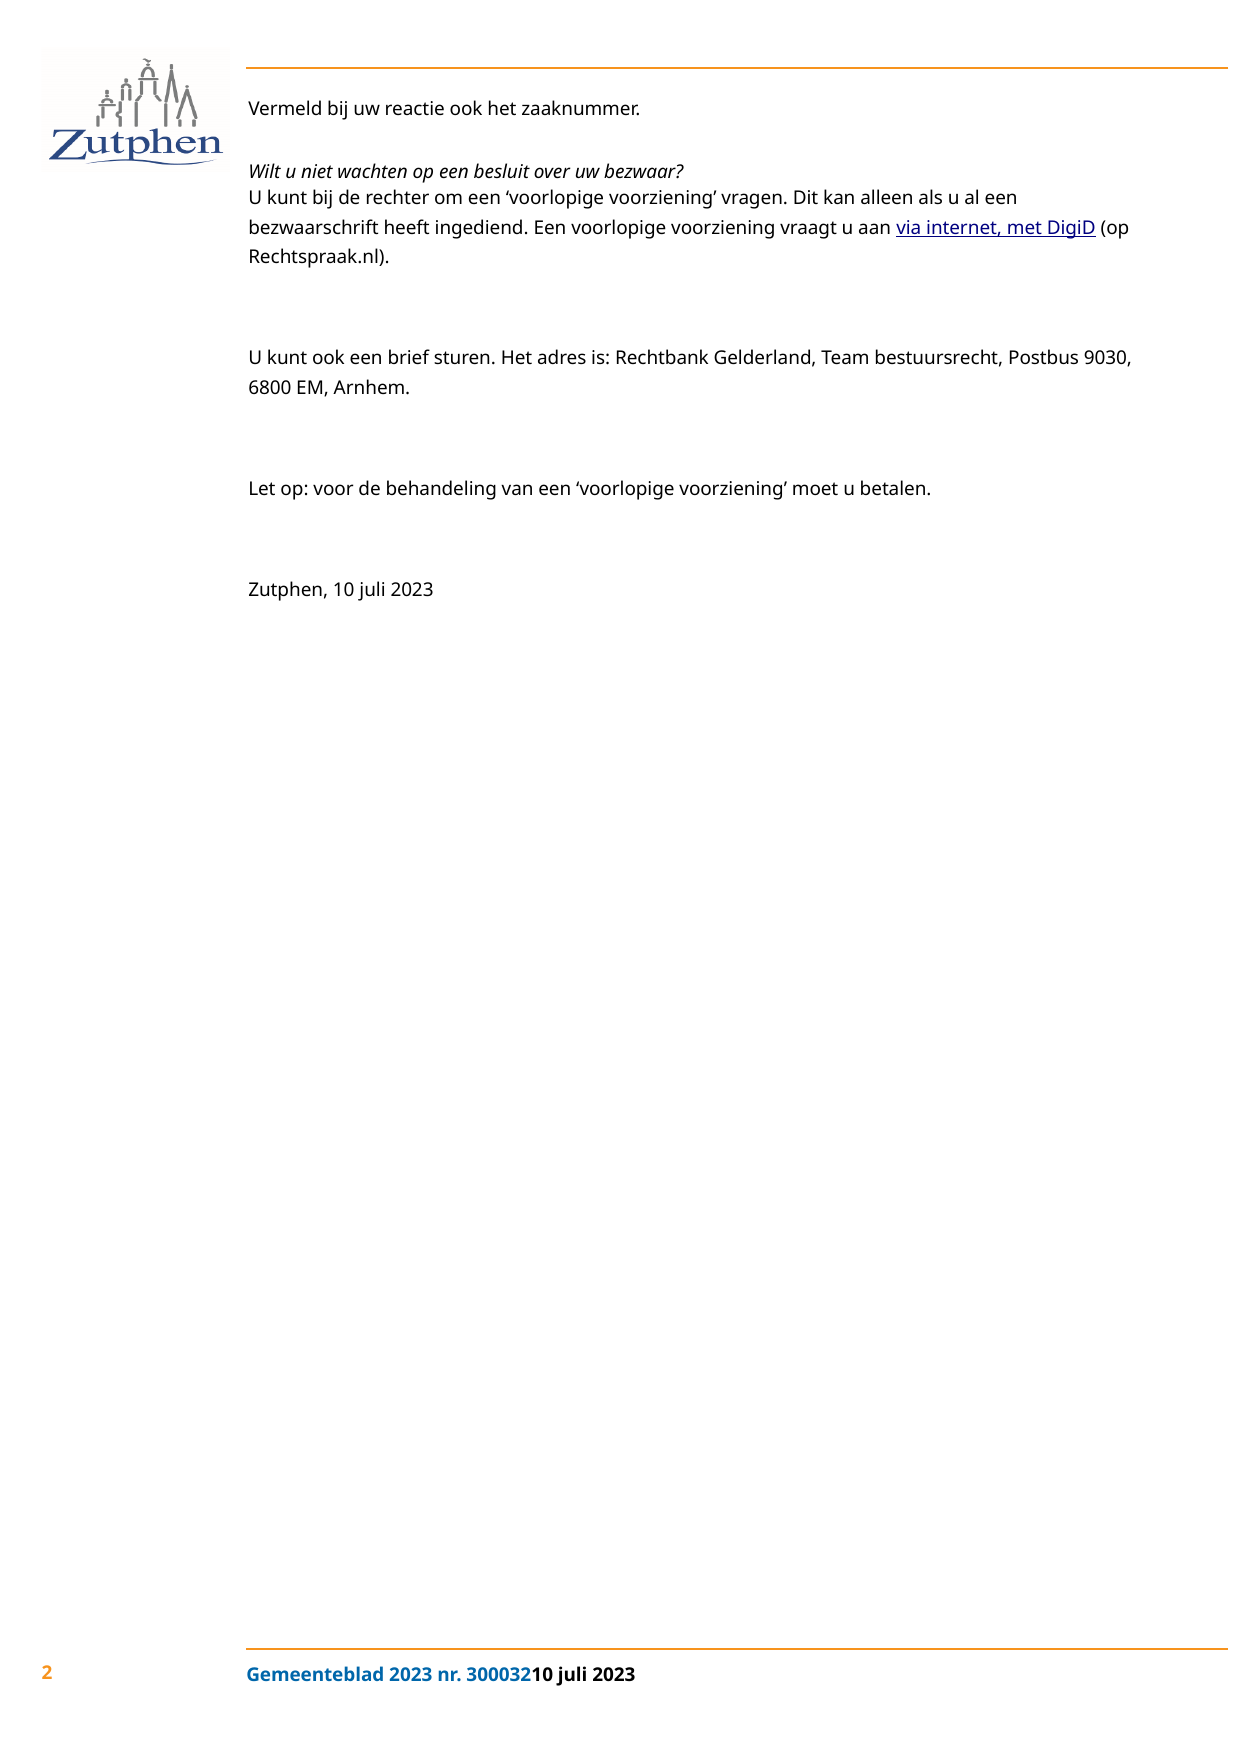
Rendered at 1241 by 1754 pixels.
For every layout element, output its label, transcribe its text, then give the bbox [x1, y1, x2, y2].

text U kunt ook een brief sturen. Het adres is: Rechtbank Gelderland, Team bestuursrecht, Postbus 9030, 6800 EM, Arnhem. [248, 344, 1152, 400]
text Let op: voor de behandeling van een ‘voorlopige voorziening’ moet u betalen. [248, 475, 1152, 501]
picture [41, 47, 231, 172]
text U kunt bij de rechter om een ‘voorlopige voorziening’ vragen. Dit kan alleen als u al een bezwaarschrift heeft ingediend. Een voorlopige voorziening vraagt u aan via internet, met DigiD (op Rechtspraak.nl). [248, 184, 1152, 269]
text Zutphen, 10 juli 2023 [248, 576, 1152, 601]
text Vermeld bij uw reactie ook het zaaknummer. [248, 95, 1152, 121]
text Wilt u niet wachten op een besluit over uw bezwaar? [248, 159, 1152, 184]
